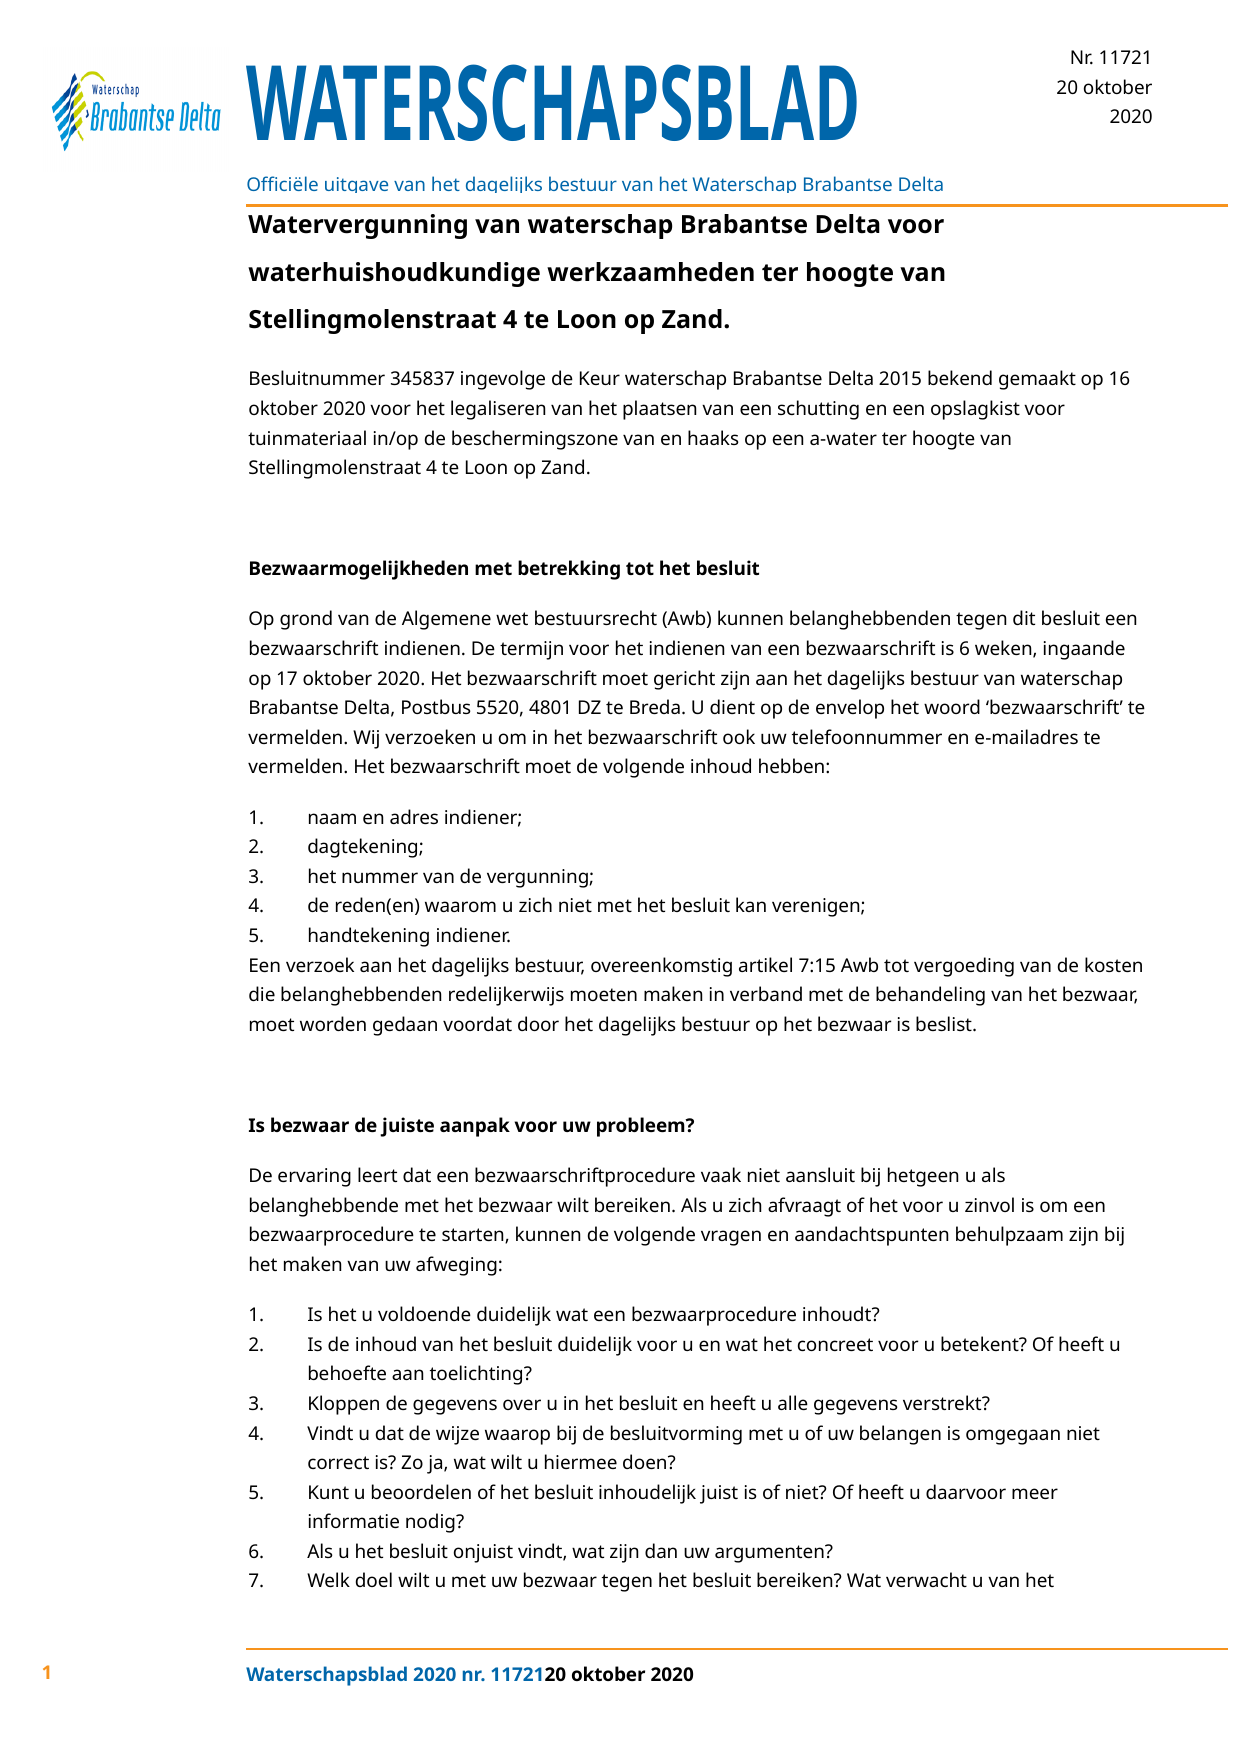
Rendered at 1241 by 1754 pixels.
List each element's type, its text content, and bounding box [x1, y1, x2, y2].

list Is het u voldoende duidelijk wat een bezwaarprocedure inhoudt? [248, 1301, 1152, 1327]
list Welk doel wilt u met uw bezwaar tegen het besluit bereiken? Wat verwacht u van het [248, 1568, 1152, 1593]
list naam en adres indiener; [248, 804, 1152, 829]
list Is de inhoud van het besluit duidelijk voor u en wat het concreet voor u betekent? Of heeft u behoefte aan toelichting? [248, 1331, 1152, 1386]
text De ervaring leert dat een bezwaarschriftprocedure vaak niet aansluit bij hetgeen u als belanghebbende met het bezwaar wilt bereiken. Als u zich afvraagt of het voor u zinvol is om een bezwaarprocedure te starten, kunnen de volgende vragen en aandachtspunten behulpzaam zijn bij het maken van uw afweging: [248, 1162, 1152, 1277]
text Op grond van de Algemene wet bestuursrecht (Awb) kunnen belanghebbenden tegen dit besluit een bezwaarschrift indienen. De termijn voor het indienen van een bezwaarschrift is 6 weken, ingaande op 17 oktober 2020. Het bezwaarschrift moet gericht zijn aan het dagelijks bestuur van waterschap Brabantse Delta, Postbus 5520, 4801 DZ te Breda. U dient op de envelop het woord ‘bezwaarschrift’ te vermelden. Wij verzoeken u om in het bezwaarschrift ook uw telefoonnummer en e‑mailadres te vermelden. Het bezwaarschrift moet de volgende inhoud hebben: [248, 606, 1152, 779]
text Watervergunning van waterschap Brabantse Delta voor waterhuishoudkundige werkzaamheden ter hoogte van Stellingmolenstraat 4 te Loon op Zand. [248, 207, 1152, 336]
text Bezwaarmogelijkheden met betrekking tot het besluit [248, 555, 1152, 581]
list Als u het besluit onjuist vindt, wat zijn dan uw argumenten? [248, 1538, 1152, 1564]
picture [41, 47, 231, 172]
list het nummer van de vergunning; [248, 863, 1152, 889]
list de reden(en) waarom u zich niet met het besluit kan verenigen; [248, 893, 1152, 918]
list Vindt u dat de wijze waarop bij de besluitvorming met u of uw belangen is omgegaan niet correct is? Zo ja, wat wilt u hiermee doen? [248, 1420, 1152, 1475]
list Kunt u beoordelen of het besluit inhoudelijk juist is of niet? Of heeft u daarvoor meer informatie nodig? [248, 1479, 1152, 1534]
list dagtekening; [248, 833, 1152, 859]
text Een verzoek aan het dagelijks bestuur, overeenkomstig artikel 7:15 Awb tot vergoeding van de kosten die belanghebbenden redelijkerwijs moeten maken in verband met de behandeling van het bezwaar, moet worden gedaan voordat door het dagelijks bestuur op het bezwaar is beslist. [248, 952, 1152, 1037]
text Is bezwaar de juiste aanpak voor uw probleem? [248, 1112, 1152, 1137]
list Kloppen de gegevens over u in het besluit en heeft u alle gegevens verstrekt? [248, 1390, 1152, 1416]
text Besluitnummer 345837 ingevolge de Keur waterschap Brabantse Delta 2015 bekend gemaakt op 16 oktober 2020 voor het legaliseren van het plaatsen van een schutting en een opslagkist voor tuinmateriaal in/op de beschermingszone van en haaks op een a-water ter hoogte van Stellingmolenstraat 4 te Loon op Zand. [248, 366, 1152, 480]
list handtekening indiener. [248, 922, 1152, 948]
